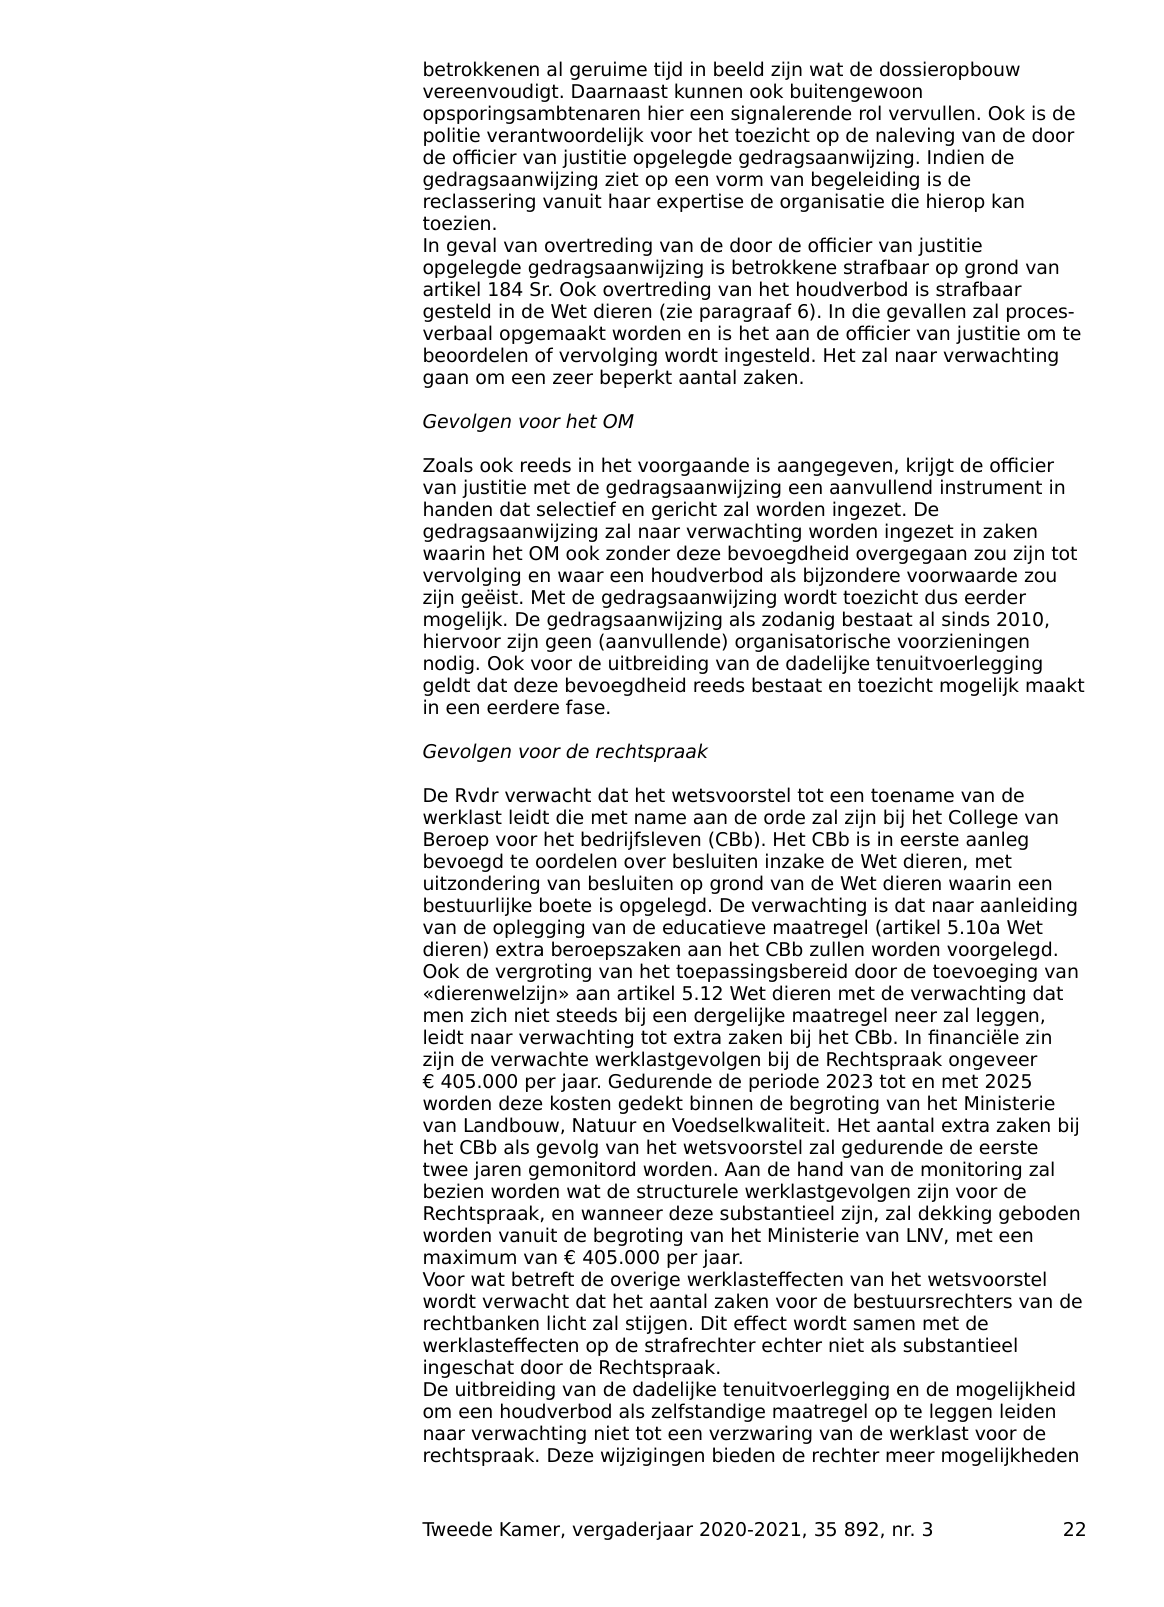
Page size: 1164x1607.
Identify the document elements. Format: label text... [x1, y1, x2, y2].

subtitle Gevolgen voor het OM [422, 411, 1087, 433]
text Voor wat betreft de overige werklasteffecten van het wetsvoorstel wordt verwacht dat het aantal zaken voor de bestuursrechters van de rechtbanken licht zal stijgen. Dit effect wordt samen met de werklasteffecten op de strafrechter echter niet als substantieel ingeschat door de Rechtspraak. [422, 1269, 1087, 1379]
text In geval van overtreding van de door de officier van justitie opgelegde gedragsaanwijzing is betrokkene strafbaar op grond van artikel 184 Sr. Ook overtreding van het houdverbod is strafbaar gesteld in de Wet dieren (zie paragraaf 6). In die gevallen zal proces-verbaal opgemaakt worden en is het aan de officier van justitie om te beoordelen of vervolging wordt ingesteld. Het zal naar verwachting gaan om een zeer beperkt aantal zaken. [422, 235, 1087, 389]
text De Rvdr verwacht dat het wetsvoorstel tot een toename van de werklast leidt die met name aan de orde zal zijn bij het College van Beroep voor het bedrijfsleven (CBb). Het CBb is in eerste aanleg bevoegd te oordelen over besluiten inzake de Wet dieren, met uitzondering van besluiten op grond van de Wet dieren waarin een bestuurlijke boete is opgelegd. De verwachting is dat naar aanleiding van de oplegging van de educatieve maatregel (artikel 5.10a Wet dieren) extra beroepszaken aan het CBb zullen worden voorgelegd. Ook de vergroting van het toepassingsbereid door de toevoeging van «dierenwelzijn» aan artikel 5.12 Wet dieren met de verwachting dat men zich niet steeds bij een dergelijke maatregel neer zal leggen, leidt naar verwachting tot extra zaken bij het CBb. In financiële zin zijn de verwachte werklastgevolgen bij de Rechtspraak ongeveer € 405.000 per jaar. Gedurende de periode 2023 tot en met 2025 worden deze kosten gedekt binnen de begroting van het Ministerie van Landbouw, Natuur en Voedselkwaliteit. Het aantal extra zaken bij het CBb als gevolg van het wetsvoorstel zal gedurende de eerste twee jaren gemonitord worden. Aan de hand van de monitoring zal bezien worden wat de structurele werklastgevolgen zijn voor de Rechtspraak, en wanneer deze substantieel zijn, zal dekking geboden worden vanuit de begroting van het Ministerie van LNV, met een maximum van € 405.000 per jaar. [422, 785, 1087, 1269]
subtitle Gevolgen voor de rechtspraak [422, 741, 1087, 763]
text De uitbreiding van de dadelijke tenuitvoerlegging en de mogelijkheid om een houdverbod als zelfstandige maatregel op te leggen leiden naar verwachting niet tot een verzwaring van de werklast voor de rechtspraak. Deze wijzigingen bieden de rechter meer mogelijkheden [422, 1379, 1087, 1467]
text betrokkenen al geruime tijd in beeld zijn wat de dossieropbouw vereenvoudigt. Daarnaast kunnen ook buitengewoon opsporingsambtenaren hier een signalerende rol vervullen. Ook is de politie verantwoordelijk voor het toezicht op de naleving van de door de officier van justitie opgelegde gedragsaanwijzing. Indien de gedragsaanwijzing ziet op een vorm van begeleiding is de reclassering vanuit haar expertise de organisatie die hierop kan toezien. [422, 59, 1087, 235]
text Zoals ook reeds in het voorgaande is aangegeven, krijgt de officier van justitie met de gedragsaanwijzing een aanvullend instrument in handen dat selectief en gericht zal worden ingezet. De gedragsaanwijzing zal naar verwachting worden ingezet in zaken waarin het OM ook zonder deze bevoegdheid overgegaan zou zijn tot vervolging en waar een houdverbod als bijzondere voorwaarde zou zijn geëist. Met de gedragsaanwijzing wordt toezicht dus eerder mogelijk. De gedragsaanwijzing als zodanig bestaat al sinds 2010, hiervoor zijn geen (aanvullende) organisatorische voorzieningen nodig. Ook voor de uitbreiding van de dadelijke tenuitvoerlegging geldt dat deze bevoegdheid reeds bestaat en toezicht mogelijk maakt in een eerdere fase. [422, 455, 1087, 719]
